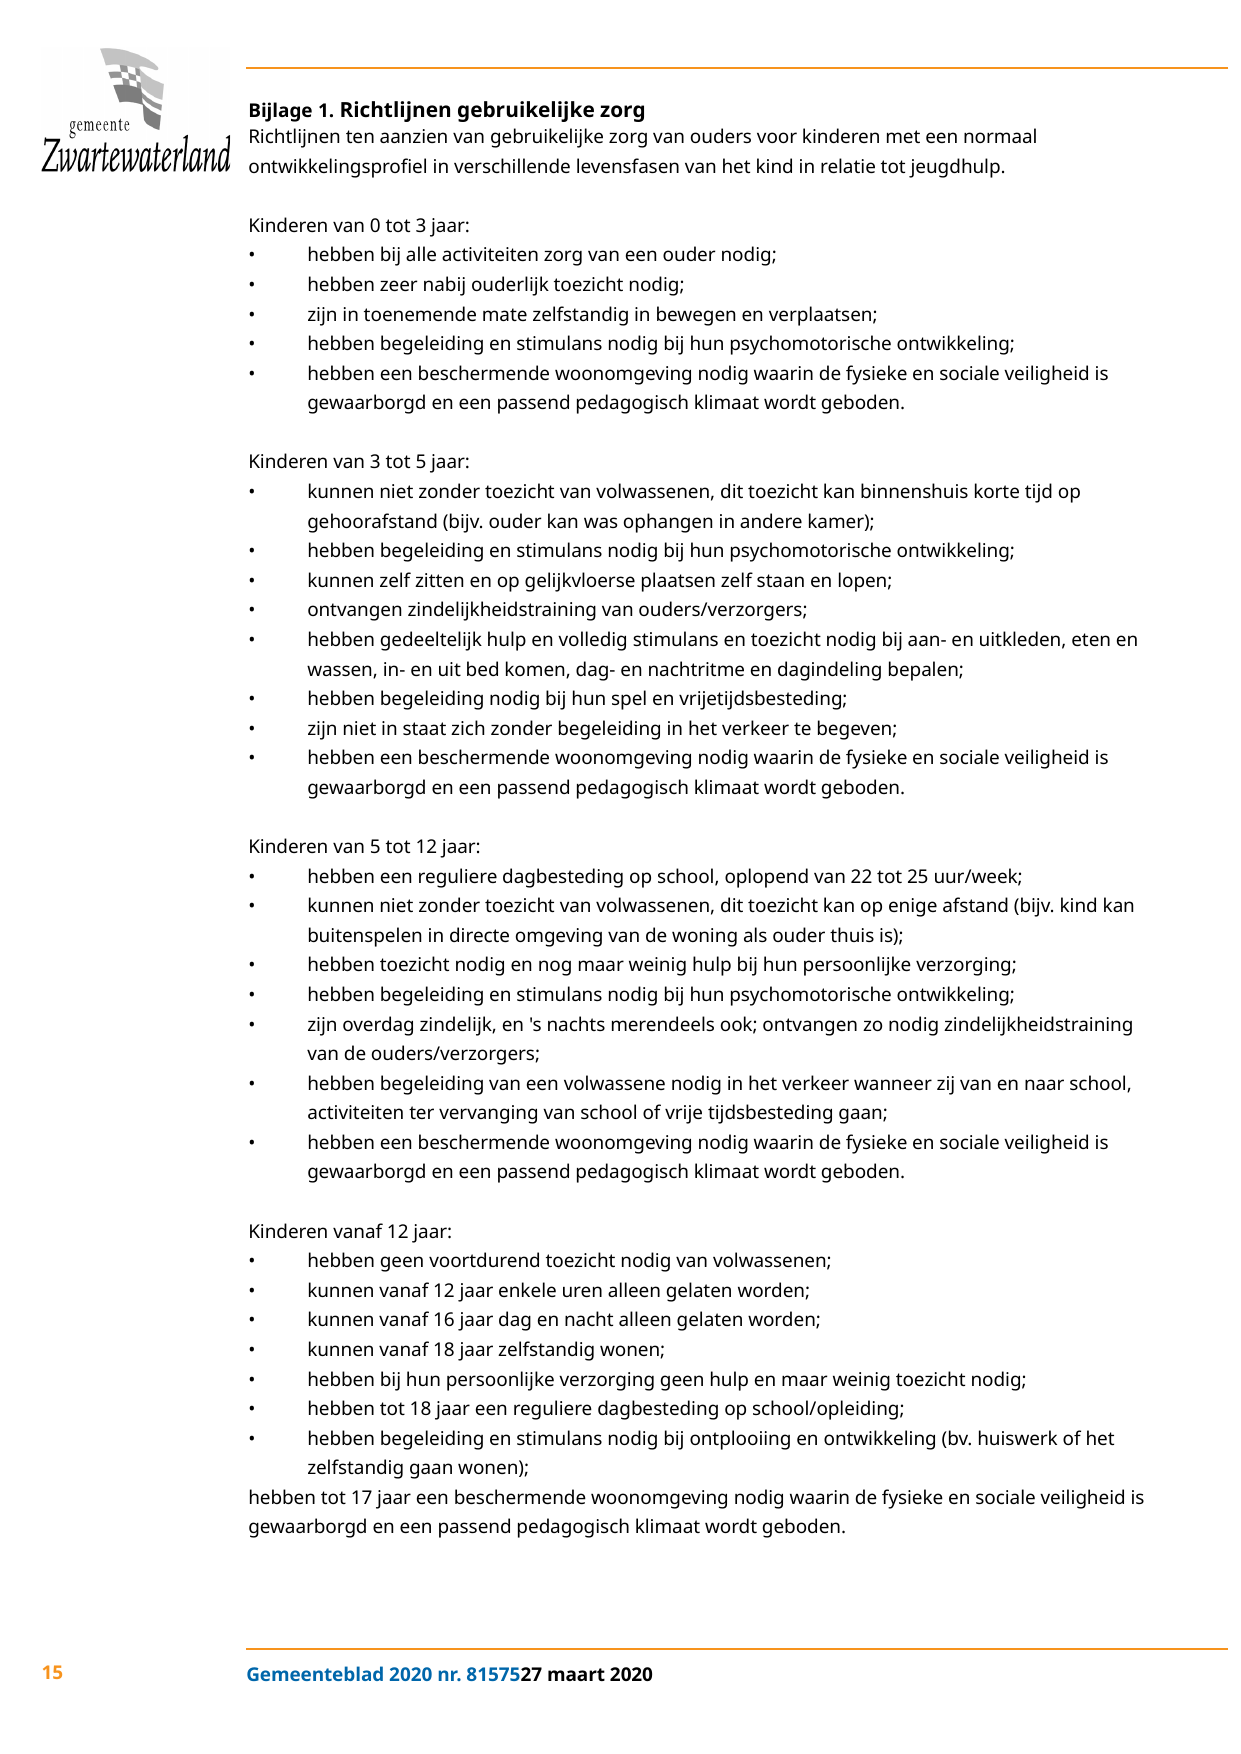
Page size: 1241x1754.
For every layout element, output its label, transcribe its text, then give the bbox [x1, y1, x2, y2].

list hebben bij hun persoonlijke verzorging geen hulp en maar weinig toezicht nodig; [248, 1366, 1152, 1392]
list hebben bij alle activiteiten zorg van een ouder nodig; [248, 242, 1152, 267]
text Kinderen van 0 tot 3 jaar: [248, 212, 1152, 238]
list hebben toezicht nodig en nog maar weinig hulp bij hun persoonlijke verzorging; [248, 952, 1152, 977]
list hebben gedeeltelijk hulp en volledig stimulans en toezicht nodig bij aan- en uitkleden, eten en wassen, in- en uit bed komen, dag- en nachtritme en dagindeling bepalen; [248, 626, 1152, 682]
list zijn in toenemende mate zelfstandig in bewegen en verplaatsen; [248, 301, 1152, 327]
list hebben een reguliere dagbesteding op school, oplopend van 22 tot 25 uur/week; [248, 863, 1152, 889]
list hebben een beschermende woonomgeving nodig waarin de fysieke en sociale veiligheid is gewaarborgd en een passend pedagogisch klimaat wordt geboden. [248, 1129, 1152, 1184]
list hebben een beschermende woonomgeving nodig waarin de fysieke en sociale veiligheid is gewaarborgd en een passend pedagogisch klimaat wordt geboden. [248, 744, 1152, 800]
list hebben begeleiding en stimulans nodig bij hun psychomotorische ontwikkeling; [248, 537, 1152, 563]
text Bijlage 1. Richtlijnen gebruikelijke zorg [248, 95, 1152, 123]
list hebben een beschermende woonomgeving nodig waarin de fysieke en sociale veiligheid is gewaarborgd en een passend pedagogisch klimaat wordt geboden. [248, 360, 1152, 415]
list kunnen niet zonder toezicht van volwassenen, dit toezicht kan op enige afstand (bijv. kind kan buitenspelen in directe omgeving van de woning als ouder thuis is); [248, 892, 1152, 948]
list hebben tot 18 jaar een reguliere dagbesteding op school/opleiding; [248, 1395, 1152, 1421]
text Kinderen van 5 tot 12 jaar: [248, 833, 1152, 859]
list hebben begeleiding nodig bij hun spel en vrijetijdsbesteding; [248, 685, 1152, 711]
list hebben begeleiding en stimulans nodig bij hun psychomotorische ontwikkeling; [248, 330, 1152, 356]
text Richtlijnen ten aanzien van gebruikelijke zorg van ouders voor kinderen met een normaal ontwikkelingsprofiel in verschillende levensfasen van het kind in relatie tot jeugdhulp. [248, 123, 1152, 179]
list hebben begeleiding en stimulans nodig bij hun psychomotorische ontwikkeling; [248, 981, 1152, 1007]
list kunnen niet zonder toezicht van volwassenen, dit toezicht kan binnenshuis korte tijd op gehoorafstand (bijv. ouder kan was ophangen in andere kamer); [248, 478, 1152, 534]
list kunnen vanaf 12 jaar enkele uren alleen gelaten worden; [248, 1277, 1152, 1303]
list kunnen vanaf 18 jaar zelfstandig wonen; [248, 1336, 1152, 1362]
list kunnen zelf zitten en op gelijkvloerse plaatsen zelf staan en lopen; [248, 567, 1152, 593]
picture [41, 47, 231, 172]
list zijn niet in staat zich zonder begeleiding in het verkeer te begeven; [248, 715, 1152, 741]
text hebben tot 17 jaar een beschermende woonomgeving nodig waarin de fysieke en sociale veiligheid is gewaarborgd en een passend pedagogisch klimaat wordt geboden. [248, 1484, 1152, 1539]
list ontvangen zindelijkheidstraining van ouders/verzorgers; [248, 597, 1152, 622]
list hebben begeleiding van een volwassene nodig in het verkeer wanneer zij van en naar school, activiteiten ter vervanging van school of vrije tijdsbesteding gaan; [248, 1070, 1152, 1125]
list hebben begeleiding en stimulans nodig bij ontplooiing en ontwikkeling (bv. huiswerk of het zelfstandig gaan wonen); [248, 1425, 1152, 1480]
list zijn overdag zindelijk, en 's nachts merendeels ook; ontvangen zo nodig zindelijkheidstraining van de ouders/verzorgers; [248, 1011, 1152, 1066]
list hebben zeer nabij ouderlijk toezicht nodig; [248, 271, 1152, 297]
list kunnen vanaf 16 jaar dag en nacht alleen gelaten worden; [248, 1307, 1152, 1332]
text Kinderen vanaf 12 jaar: [248, 1218, 1152, 1244]
text Kinderen van 3 tot 5 jaar: [248, 449, 1152, 474]
list hebben geen voortdurend toezicht nodig van volwassenen; [248, 1247, 1152, 1273]
